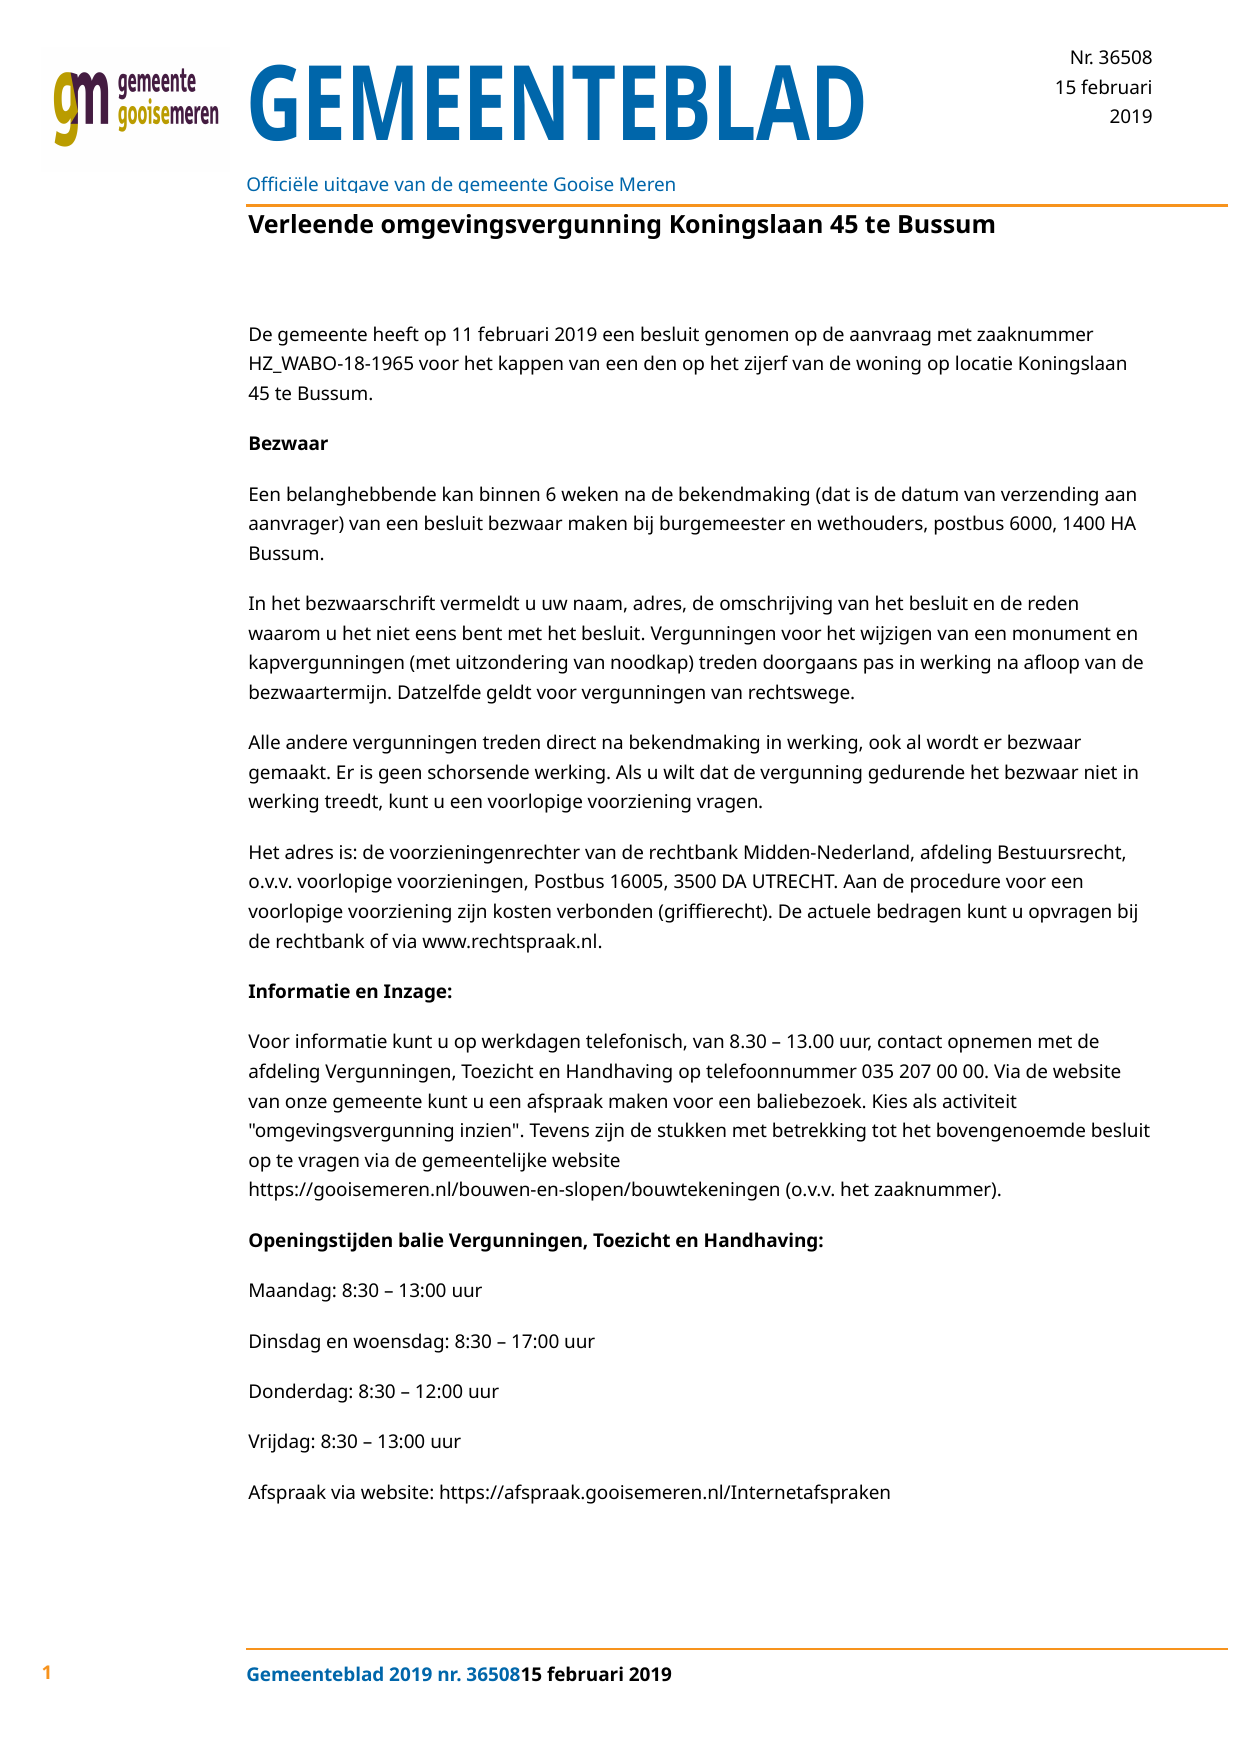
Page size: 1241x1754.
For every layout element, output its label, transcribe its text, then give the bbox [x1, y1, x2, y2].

picture [41, 47, 231, 172]
text Bezwaar [248, 430, 1152, 456]
text De gemeente heeft op 11 februari 2019 een besluit genomen op de aanvraag met zaaknummer HZ_WABO-18-1965 voor het kappen van een den op het zijerf van de woning op locatie Koningslaan 45 te Bussum. [248, 321, 1152, 406]
text Het adres is: de voorzieningenrechter van de rechtbank Midden-Nederland, afdeling Bestuursrecht, o.v.v. voorlopige voorzieningen, Postbus 16005, 3500 DA UTRECHT. Aan de procedure voor een voorlopige voorziening zijn kosten verbonden (griffierecht). De actuele bedragen kunt u opvragen bij de rechtbank of via www.rechtspraak.nl. [248, 839, 1152, 953]
text In het bezwaarschrift vermeldt u uw naam, adres, de omschrijving van het besluit en de reden waarom u het niet eens bent met het besluit. Vergunningen voor het wijzigen van een monument en kapvergunningen (met uitzondering van noodkap) treden doorgaans pas in werking na afloop van de bezwaartermijn. Datzelfde geldt voor vergunningen van rechtswege. [248, 590, 1152, 705]
text Een belanghebbende kan binnen 6 weken na de bekendmaking (dat is de datum van verzending aan aanvrager) van een besluit bezwaar maken bij burgemeester en wethouders, postbus 6000, 1400 HA Bussum. [248, 481, 1152, 566]
text Maandag: 8:30 – 13:00 uur [248, 1277, 1152, 1303]
text Informatie en Inzage: [248, 978, 1152, 1004]
text Verleende omgevingsvergunning Koningslaan 45 te Bussum [248, 207, 1152, 241]
text Vrijdag: 8:30 – 13:00 uur [248, 1429, 1152, 1454]
text Afspraak via website: https://afspraak.gooisemeren.nl/Internetafspraken [248, 1479, 1152, 1505]
text Alle andere vergunningen treden direct na bekendmaking in werking, ook al wordt er bezwaar gemaakt. Er is geen schorsende werking. Als u wilt dat de vergunning gedurende het bezwaar niet in werking treedt, kunt u een voorlopige voorziening vragen. [248, 729, 1152, 814]
text Voor informatie kunt u op werkdagen telefonisch, van 8.30 – 13.00 uur, contact opnemen met de afdeling Vergunningen, Toezicht en Handhaving op telefoonnummer 035 207 00 00. Via de website van onze gemeente kunt u een afspraak maken voor een baliebezoek. Kies als activiteit "omgevingsvergunning inzien". Tevens zijn de stukken met betrekking tot het bovengenoemde besluit op te vragen via de gemeentelijke website https://gooisemeren.nl/bouwen-en-slopen/bouwtekeningen (o.v.v. het zaaknummer). [248, 1029, 1152, 1202]
text Donderdag: 8:30 – 12:00 uur [248, 1378, 1152, 1404]
text Dinsdag en woensdag: 8:30 – 17:00 uur [248, 1328, 1152, 1353]
text Openingstijden balie Vergunningen, Toezicht en Handhaving: [248, 1227, 1152, 1253]
